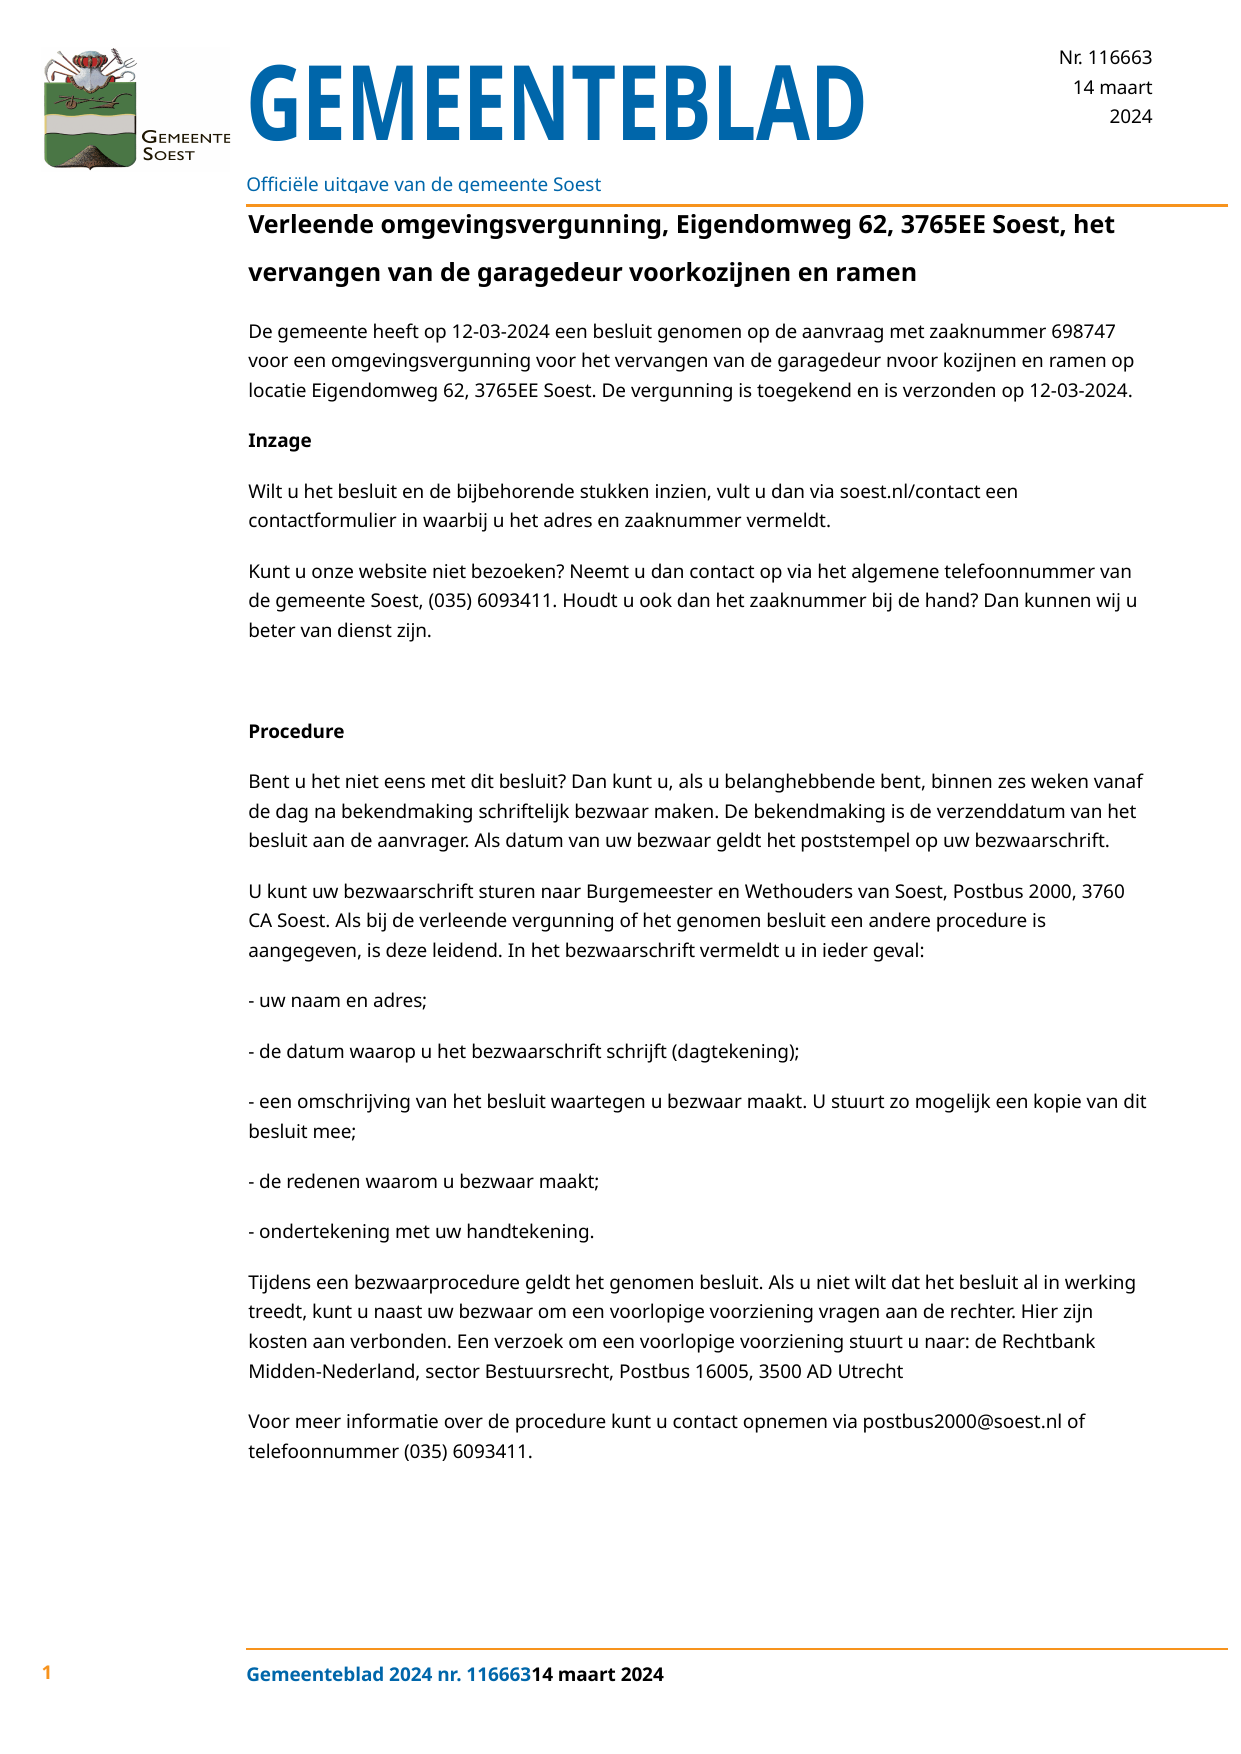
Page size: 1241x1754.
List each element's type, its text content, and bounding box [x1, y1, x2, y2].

text Tijdens een bezwaarprocedure geldt het genomen besluit. Als u niet wilt dat het besluit al in werking treedt, kunt u naast uw bezwaar om een voorlopige voorziening vragen aan de rechter. Hier zijn kosten aan verbonden. Een verzoek om een voorlopige voorziening stuurt u naar: de Rechtbank Midden-Nederland, sector Bestuursrecht, Postbus 16005, 3500 AD Utrecht [248, 1269, 1152, 1384]
text Wilt u het besluit en de bijbehorende stukken inzien, vult u dan via soest.nl/contact een contactformulier in waarbij u het adres en zaaknummer vermeldt. [248, 478, 1152, 533]
text Procedure [248, 718, 1152, 744]
text Verleende omgevingsvergunning, Eigendomweg 62, 3765EE Soest, het vervangen van de garagedeur voorkozijnen en ramen [248, 207, 1152, 288]
text - uw naam en adres; [248, 987, 1152, 1013]
text - de datum waarop u het bezwaarschrift schrijft (dagtekening); [248, 1038, 1152, 1064]
text Inzage [248, 427, 1152, 453]
picture [41, 47, 231, 172]
text U kunt uw bezwaarschrift sturen naar Burgemeester en Wethouders van Soest, Postbus 2000, 3760 CA Soest. Als bij de verleende vergunning of het genomen besluit een andere procedure is aangegeven, is deze leidend. In het bezwaarschrift vermeldt u in ieder geval: [248, 878, 1152, 963]
text Bent u het niet eens met dit besluit? Dan kunt u, als u belanghebbende bent, binnen zes weken vanaf de dag na bekendmaking schriftelijk bezwaar maken. De bekendmaking is de verzenddatum van het besluit aan de aanvrager. Als datum van uw bezwaar geldt het poststempel op uw bezwaarschrift. [248, 768, 1152, 853]
text - de redenen waarom u bezwaar maakt; [248, 1168, 1152, 1194]
text Kunt u onze website niet bezoeken? Neemt u dan contact op via het algemene telefoonnummer van de gemeente Soest, (035) 6093411. Houdt u ook dan het zaaknummer bij de hand? Dan kunnen wij u beter van dienst zijn. [248, 558, 1152, 643]
text - ondertekening met uw handtekening. [248, 1219, 1152, 1244]
text Voor meer informatie over de procedure kunt u contact opnemen via postbus2000@soest.nl of telefoonnummer (035) 6093411. [248, 1408, 1152, 1464]
text - een omschrijving van het besluit waartegen u bezwaar maakt. U stuurt zo mogelijk een kopie van dit besluit mee; [248, 1088, 1152, 1144]
text De gemeente heeft op 12-03-2024 een besluit genomen op de aanvraag met zaaknummer 698747 voor een omgevingsvergunning voor het vervangen van de garagedeur nvoor kozijnen en ramen op locatie Eigendomweg 62, 3765EE Soest. De vergunning is toegekend en is verzonden op 12-03-2024. [248, 318, 1152, 403]
